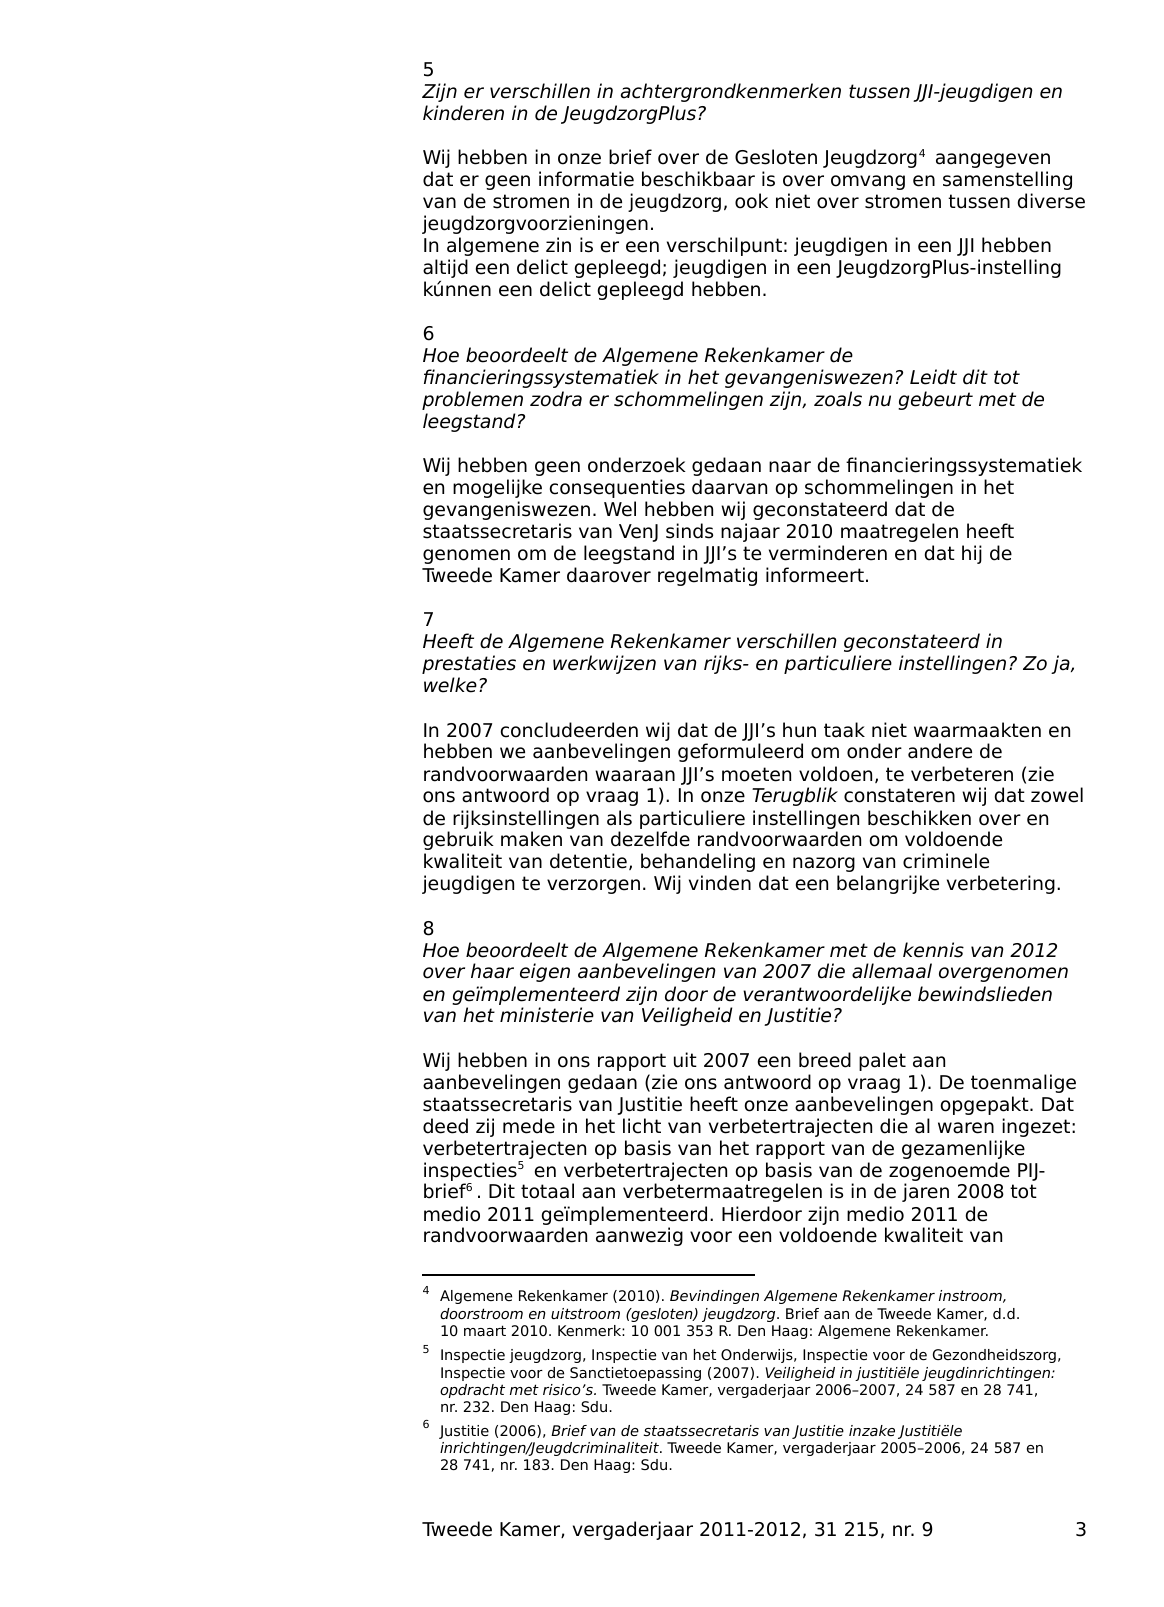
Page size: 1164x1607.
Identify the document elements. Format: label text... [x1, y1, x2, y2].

text 8 [422, 917, 1087, 939]
text Wij hebben geen onderzoek gedaan naar de financieringssystematiek en mogelijke consequenties daarvan op schommelingen in het gevangeniswezen. Wel hebben wij geconstateerd dat de staatssecretaris van VenJ sinds najaar 2010 maatregelen heeft genomen om de leegstand in JJI’s te verminderen en dat hij de Tweede Kamer daarover regelmatig informeert. [422, 455, 1087, 587]
text 5 [422, 59, 1087, 81]
text Wij hebben in onze brief over de Gesloten Jeugdzorg aangegeven dat er geen informatie beschikbaar is over omvang en samenstelling van de stromen in de jeugdzorg, ook niet over stromen tussen diverse jeugdzorgvoorzieningen. [422, 147, 1087, 235]
text In 2007 concludeerden wij dat de JJI’s hun taak niet waarmaakten en hebben we aanbevelingen geformuleerd om onder andere de randvoorwaarden waaraan JJI’s moeten voldoen, te verbeteren (zie ons antwoord op vraag 1). In onze Terugblik constateren wij dat zowel de rijksinstellingen als particuliere instellingen beschikken over en gebruik maken van dezelfde randvoorwaarden om voldoende kwaliteit van detentie, behandeling en nazorg van criminele jeugdigen te verzorgen. Wij vinden dat een belangrijke verbetering. [422, 719, 1087, 895]
text Algemene Rekenkamer (2010). Bevindingen Algemene Rekenkamer instroom, doorstroom en uitstroom (gesloten) jeugdzorg. Brief aan de Tweede Kamer, d.d. 10 maart 2010. Kenmerk: 10 001 353 R. Den Haag: Algemene Rekenkamer. [422, 1284, 1087, 1340]
text Wij hebben in ons rapport uit 2007 een breed palet aan aanbevelingen gedaan (zie ons antwoord op vraag 1). De toenmalige staatssecretaris van Justitie heeft onze aanbevelingen opgepakt. Dat deed zij mede in het licht van verbetertrajecten die al waren ingezet: verbetertrajecten op basis van het rapport van de gezamenlijke inspecties en verbetertrajecten op basis van de zogenoemde PIJ-brief. Dit totaal aan verbetermaatregelen is in de jaren 2008 tot medio 2011 geïmplementeerd. Hierdoor zijn medio 2011 de randvoorwaarden aanwezig voor een voldoende kwaliteit van [422, 1049, 1087, 1247]
text Heeft de Algemene Rekenkamer verschillen geconstateerd in prestaties en werkwijzen van rijks- en particuliere instellingen? Zo ja, welke? [422, 631, 1087, 697]
text 7 [422, 609, 1087, 631]
text In algemene zin is er een verschilpunt: jeugdigen in een JJI hebben altijd een delict gepleegd; jeugdigen in een JeugdzorgPlus-instelling kúnnen een delict gepleegd hebben. [422, 235, 1087, 301]
text Justitie (2006), Brief van de staatssecretaris van Justitie inzake Justitiële inrichtingen/Jeugdcriminaliteit. Tweede Kamer, vergaderjaar 2005–2006, 24 587 en 28 741, nr. 183. Den Haag: Sdu. [422, 1418, 1087, 1474]
text Hoe beoordeelt de Algemene Rekenkamer de financieringssystematiek in het gevangeniswezen? Leidt dit tot problemen zodra er schommelingen zijn, zoals nu gebeurt met de leegstand? [422, 345, 1087, 433]
text Inspectie jeugdzorg, Inspectie van het Onderwijs, Inspectie voor de Gezondheidszorg, Inspectie voor de Sanctietoepassing (2007). Veiligheid in justitiële jeugdinrichtingen: opdracht met risico’s. Tweede Kamer, vergaderjaar 2006–2007, 24 587 en 28 741, nr. 232. Den Haag: Sdu. [422, 1343, 1087, 1416]
text Zijn er verschillen in achtergrondkenmerken tussen JJI-jeugdigen en kinderen in de JeugdzorgPlus? [422, 81, 1087, 125]
text 6 [422, 323, 1087, 345]
text Hoe beoordeelt de Algemene Rekenkamer met de kennis van 2012 over haar eigen aanbevelingen van 2007 die allemaal overgenomen en geïmplementeerd zijn door de verantwoordelijke bewindslieden van het ministerie van Veiligheid en Justitie? [422, 939, 1087, 1027]
